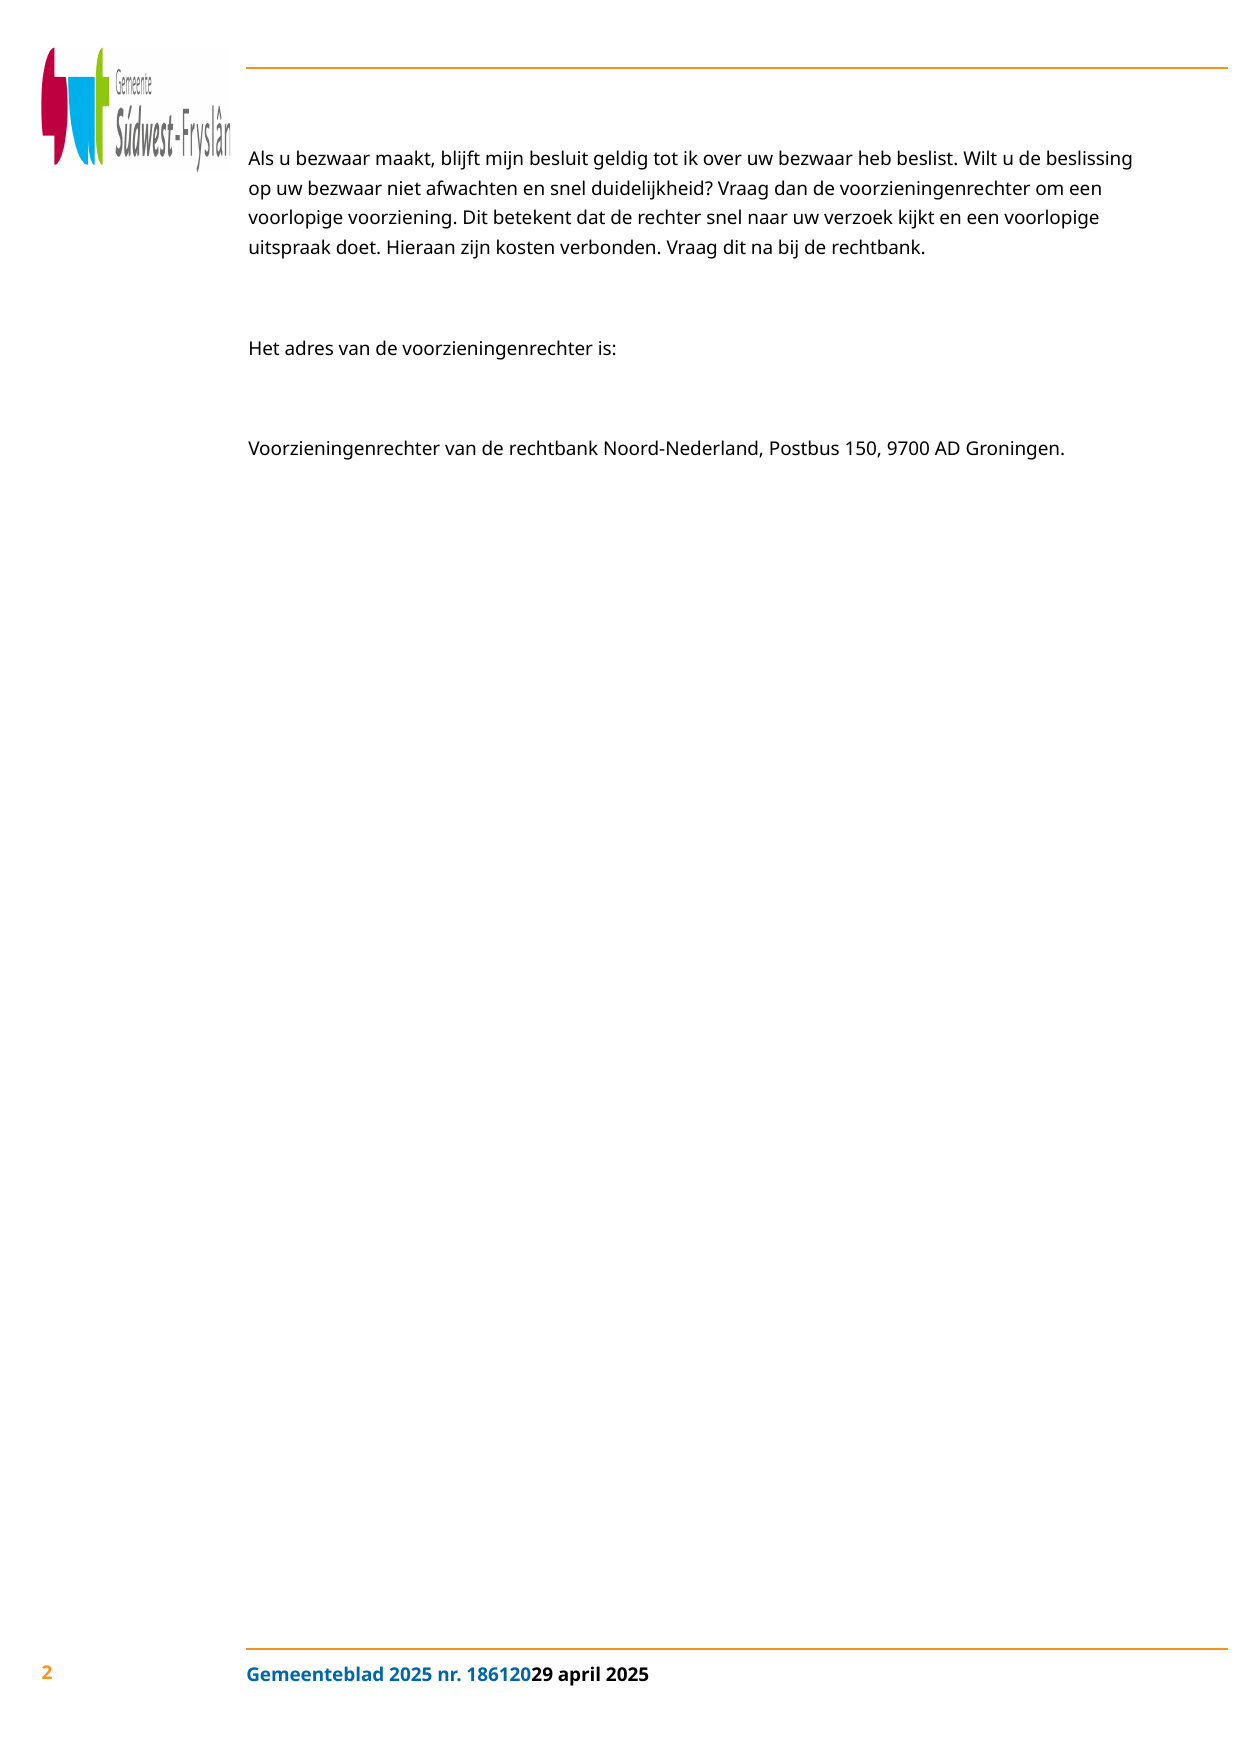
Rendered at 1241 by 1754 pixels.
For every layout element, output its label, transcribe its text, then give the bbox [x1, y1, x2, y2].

text Voorzieningenrechter van de rechtbank Noord-Nederland, Postbus 150, 9700 AD Groningen. [248, 436, 1152, 461]
picture [41, 47, 231, 172]
text Het adres van de voorzieningenrechter is: [248, 335, 1152, 361]
text Als u bezwaar maakt, blijft mijn besluit geldig tot ik over uw bezwaar heb beslist. Wilt u de beslissing op uw bezwaar niet afwachten en snel duidelijkheid? Vraag dan de voorzieningenrechter om een voorlopige voorziening. Dit betekent dat de rechter snel naar uw verzoek kijkt en een voorlopige uitspraak doet. Hieraan zijn kosten verbonden. Vraag dit na bij de rechtbank. [248, 145, 1152, 260]
